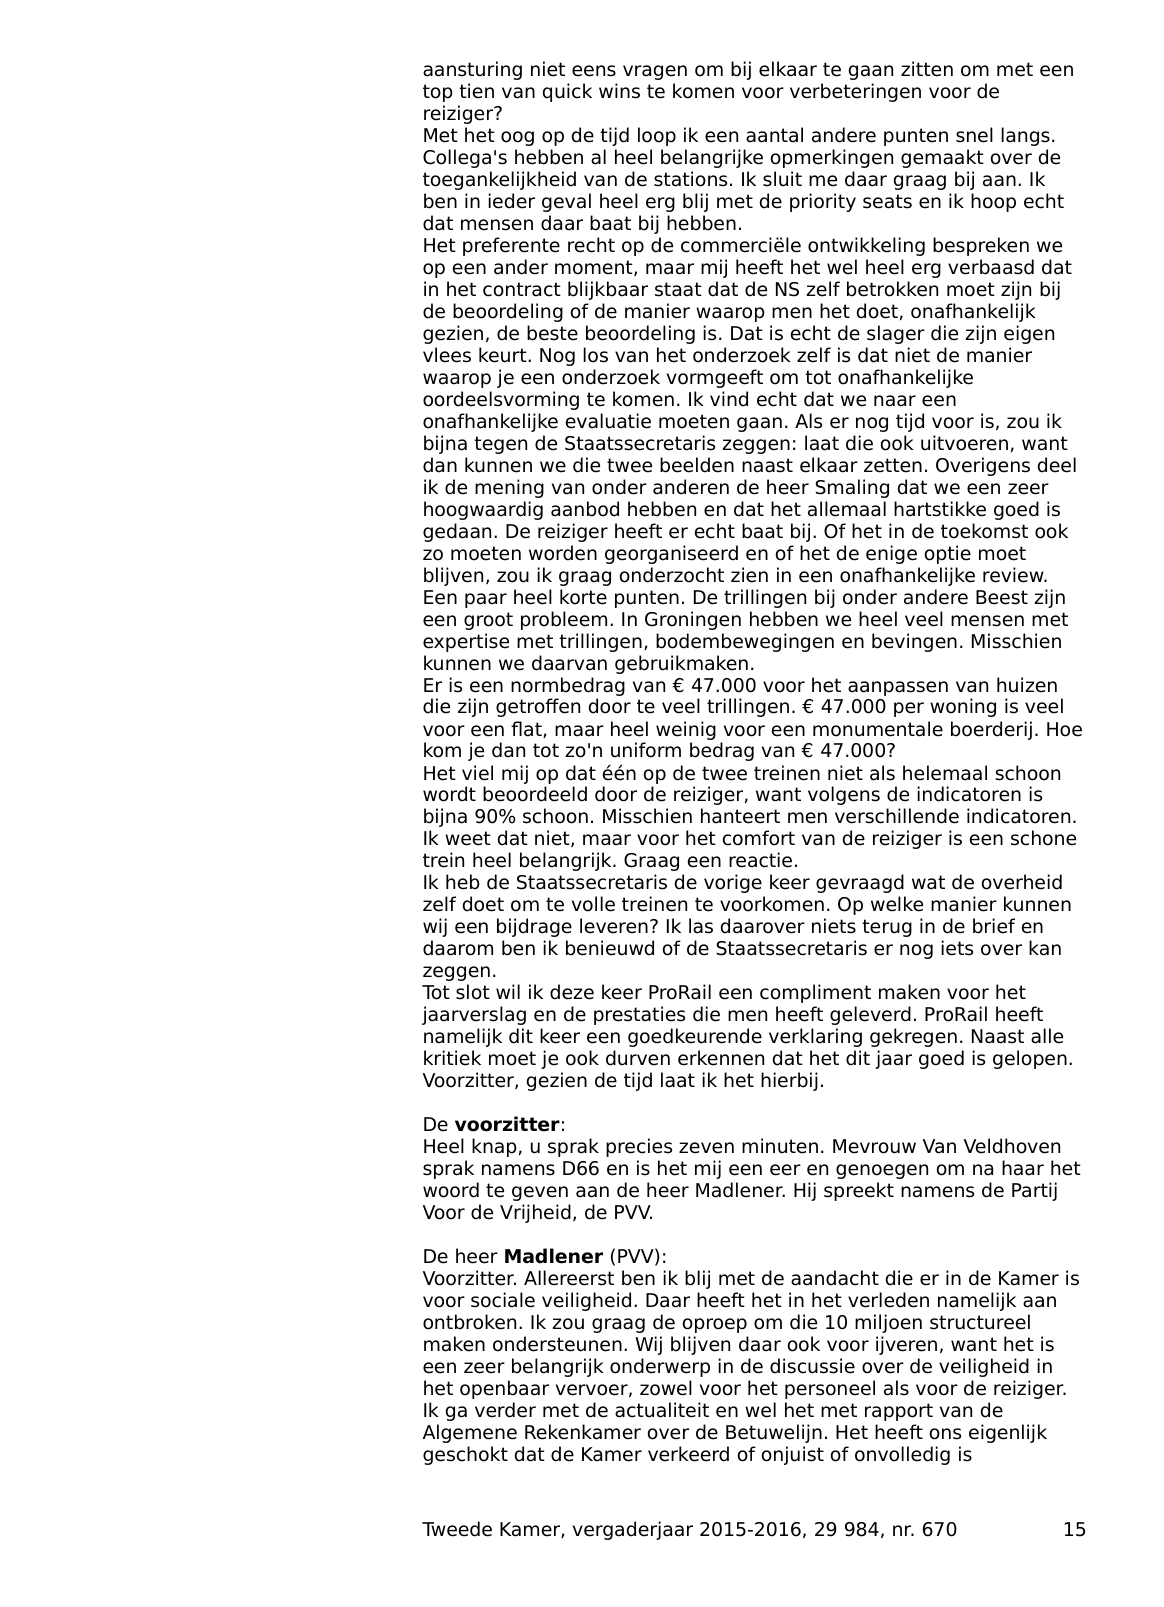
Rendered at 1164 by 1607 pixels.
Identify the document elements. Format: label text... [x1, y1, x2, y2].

text Het preferente recht op de commerciële ontwikkeling bespreken we op een ander moment, maar mij heeft het wel heel erg verbaasd dat in het contract blijkbaar staat dat de NS zelf betrokken moet zijn bij de beoordeling of de manier waarop men het doet, onafhankelijk gezien, de beste beoordeling is. Dat is echt de slager die zijn eigen vlees keurt. Nog los van het onderzoek zelf is dat niet de manier waarop je een onderzoek vormgeeft om tot onafhankelijke oordeelsvorming te komen. Ik vind echt dat we naar een onafhankelijke evaluatie moeten gaan. Als er nog tijd voor is, zou ik bijna tegen de Staatssecretaris zeggen: laat die ook uitvoeren, want dan kunnen we die twee beelden naast elkaar zetten. Overigens deel ik de mening van onder anderen de heer Smaling dat we een zeer hoogwaardig aanbod hebben en dat het allemaal hartstikke goed is gedaan. De reiziger heeft er echt baat bij. Of het in de toekomst ook zo moeten worden georganiseerd en of het de enige optie moet blijven, zou ik graag onderzocht zien in een onafhankelijke review. [422, 235, 1087, 587]
text Het viel mij op dat één op de twee treinen niet als helemaal schoon wordt beoordeeld door de reiziger, want volgens de indicatoren is bijna 90% schoon. Misschien hanteert men verschillende indicatoren. Ik weet dat niet, maar voor het comfort van de reiziger is een schone trein heel belangrijk. Graag een reactie. [422, 762, 1087, 872]
text Ik heb de Staatssecretaris de vorige keer gevraagd wat de overheid zelf doet om te volle treinen te voorkomen. Op welke manier kunnen wij een bijdrage leveren? Ik las daarover niets terug in de brief en daarom ben ik benieuwd of de Staatssecretaris er nog iets over kan zeggen. [422, 872, 1087, 982]
text Een paar heel korte punten. De trillingen bij onder andere Beest zijn een groot probleem. In Groningen hebben we heel veel mensen met expertise met trillingen, bodembewegingen en bevingen. Misschien kunnen we daarvan gebruikmaken. [422, 587, 1087, 674]
text Voorzitter, gezien de tijd laat ik het hierbij. [422, 1070, 1087, 1092]
text Heel knap, u sprak precies zeven minuten. Mevrouw Van Veldhoven sprak namens D66 en is het mij een eer en genoegen om na haar het woord te geven aan de heer Madlener. Hij spreekt namens de Partij Voor de Vrijheid, de PVV. [422, 1136, 1087, 1224]
text Met het oog op de tijd loop ik een aantal andere punten snel langs. Collega's hebben al heel belangrijke opmerkingen gemaakt over de toegankelijkheid van de stations. Ik sluit me daar graag bij aan. Ik ben in ieder geval heel erg blij met de priority seats en ik hoop echt dat mensen daar baat bij hebben. [422, 125, 1087, 235]
text Tot slot wil ik deze keer ProRail een compliment maken voor het jaarverslag en de prestaties die men heeft geleverd. ProRail heeft namelijk dit keer een goedkeurende verklaring gekregen. Naast alle kritiek moet je ook durven erkennen dat het dit jaar goed is gelopen. [422, 982, 1087, 1070]
text aansturing niet eens vragen om bij elkaar te gaan zitten om met een top tien van quick wins te komen voor verbeteringen voor de reiziger? [422, 59, 1087, 125]
text Ik ga verder met de actualiteit en wel het met rapport van de Algemene Rekenkamer over de Betuwelijn. Het heeft ons eigenlijk geschokt dat de Kamer verkeerd of onjuist of onvolledig is [422, 1400, 1087, 1466]
text De heer Madlener (PVV): [422, 1246, 1087, 1268]
text Voorzitter. Allereerst ben ik blij met de aandacht die er in de Kamer is voor sociale veiligheid. Daar heeft het in het verleden namelijk aan ontbroken. Ik zou graag de oproep om die 10 miljoen structureel maken ondersteunen. Wij blijven daar ook voor ijveren, want het is een zeer belangrijk onderwerp in de discussie over de veiligheid in het openbaar vervoer, zowel voor het personeel als voor de reiziger. [422, 1268, 1087, 1400]
text Er is een normbedrag van € 47.000 voor het aanpassen van huizen die zijn getroffen door te veel trillingen. € 47.000 per woning is veel voor een flat, maar heel weinig voor een monumentale boerderij. Hoe kom je dan tot zo'n uniform bedrag van € 47.000? [422, 674, 1087, 762]
text De voorzitter: [422, 1114, 1087, 1136]
